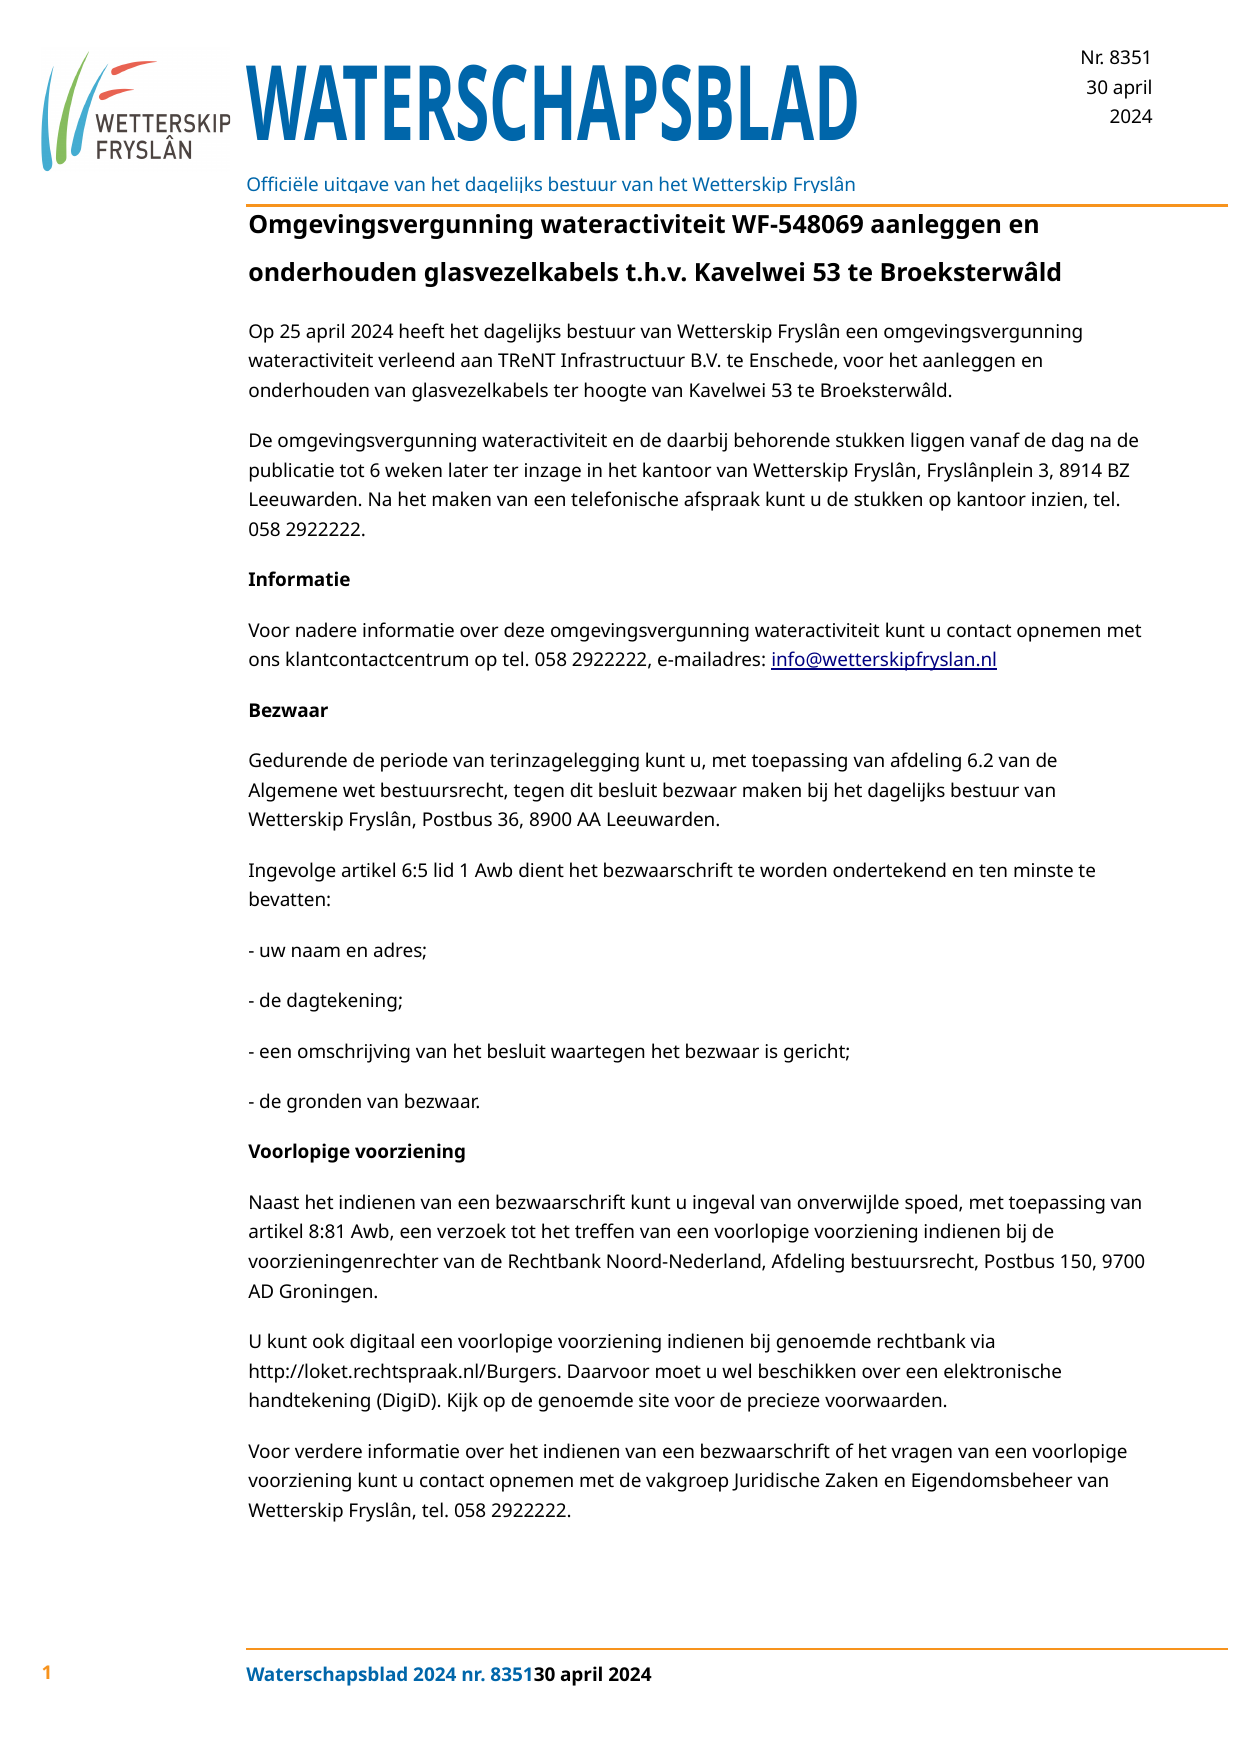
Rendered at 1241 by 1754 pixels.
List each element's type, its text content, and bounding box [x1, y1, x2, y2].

text Gedurende de periode van terinzagelegging kunt u, met toepassing van afdeling 6.2 van de Algemene wet bestuursrecht, tegen dit besluit bezwaar maken bij het dagelijks bestuur van Wetterskip Fryslân, Postbus 36, 8900 AA Leeuwarden. [248, 747, 1152, 832]
text Ingevolge artikel 6:5 lid 1 Awb dient het bezwaarschrift te worden ondertekend en ten minste te bevatten: [248, 857, 1152, 912]
text Naast het indienen van een bezwaarschrift kunt u ingeval van onverwijlde spoed, met toepassing van artikel 8:81 Awb, een verzoek tot het treffen van een voorlopige voorziening indienen bij de voorzieningenrechter van de Rechtbank Noord-Nederland, Afdeling bestuursrecht, Postbus 150, 9700 AD Groningen. [248, 1189, 1152, 1304]
text Voor nadere informatie over deze omgevingsvergunning wateractiviteit kunt u contact opnemen met ons klantcontactcentrum op tel. 058 2922222, e-mailadres: info@wetterskipfryslan.nl [248, 617, 1152, 672]
text Omgevingsvergunning wateractiviteit WF-548069 aanleggen en onderhouden glasvezelkabels t.h.v. Kavelwei 53 te Broeksterwâld [248, 207, 1152, 288]
text Bezwaar [248, 697, 1152, 723]
text Informatie [248, 567, 1152, 592]
text Op 25 april 2024 heeft het dagelijks bestuur van Wetterskip Fryslân een omgevingsvergunning wateractiviteit verleend aan TReNT Infrastructuur B.V. te Enschede, voor het aanleggen en onderhouden van glasvezelkabels ter hoogte van Kavelwei 53 te Broeksterwâld. [248, 318, 1152, 403]
text De omgevingsvergunning wateractiviteit en de daarbij behorende stukken liggen vanaf de dag na de publicatie tot 6 weken later ter inzage in het kantoor van Wetterskip Fryslân, Fryslânplein 3, 8914 BZ Leeuwarden. Na het maken van een telefonische afspraak kunt u de stukken op kantoor inzien, tel. 058 2922222. [248, 427, 1152, 542]
text - de gronden van bezwaar. [248, 1088, 1152, 1114]
text - een omschrijving van het besluit waartegen het bezwaar is gericht; [248, 1038, 1152, 1064]
text Voor verdere informatie over het indienen van een bezwaarschrift of het vragen van een voorlopige voorziening kunt u contact opnemen met de vakgroep Juridische Zaken en Eigendomsbeheer van Wetterskip Fryslân, tel. 058 2922222. [248, 1438, 1152, 1523]
text - uw naam en adres; [248, 937, 1152, 963]
text - de dagtekening; [248, 987, 1152, 1013]
picture [41, 47, 231, 172]
text U kunt ook digitaal een voorlopige voorziening indienen bij genoemde rechtbank via http://loket.rechtspraak.nl/Burgers. Daarvoor moet u wel beschikken over een elektronische handtekening (DigiD). Kijk op de genoemde site voor de precieze voorwaarden. [248, 1328, 1152, 1413]
text Voorlopige voorziening [248, 1139, 1152, 1164]
